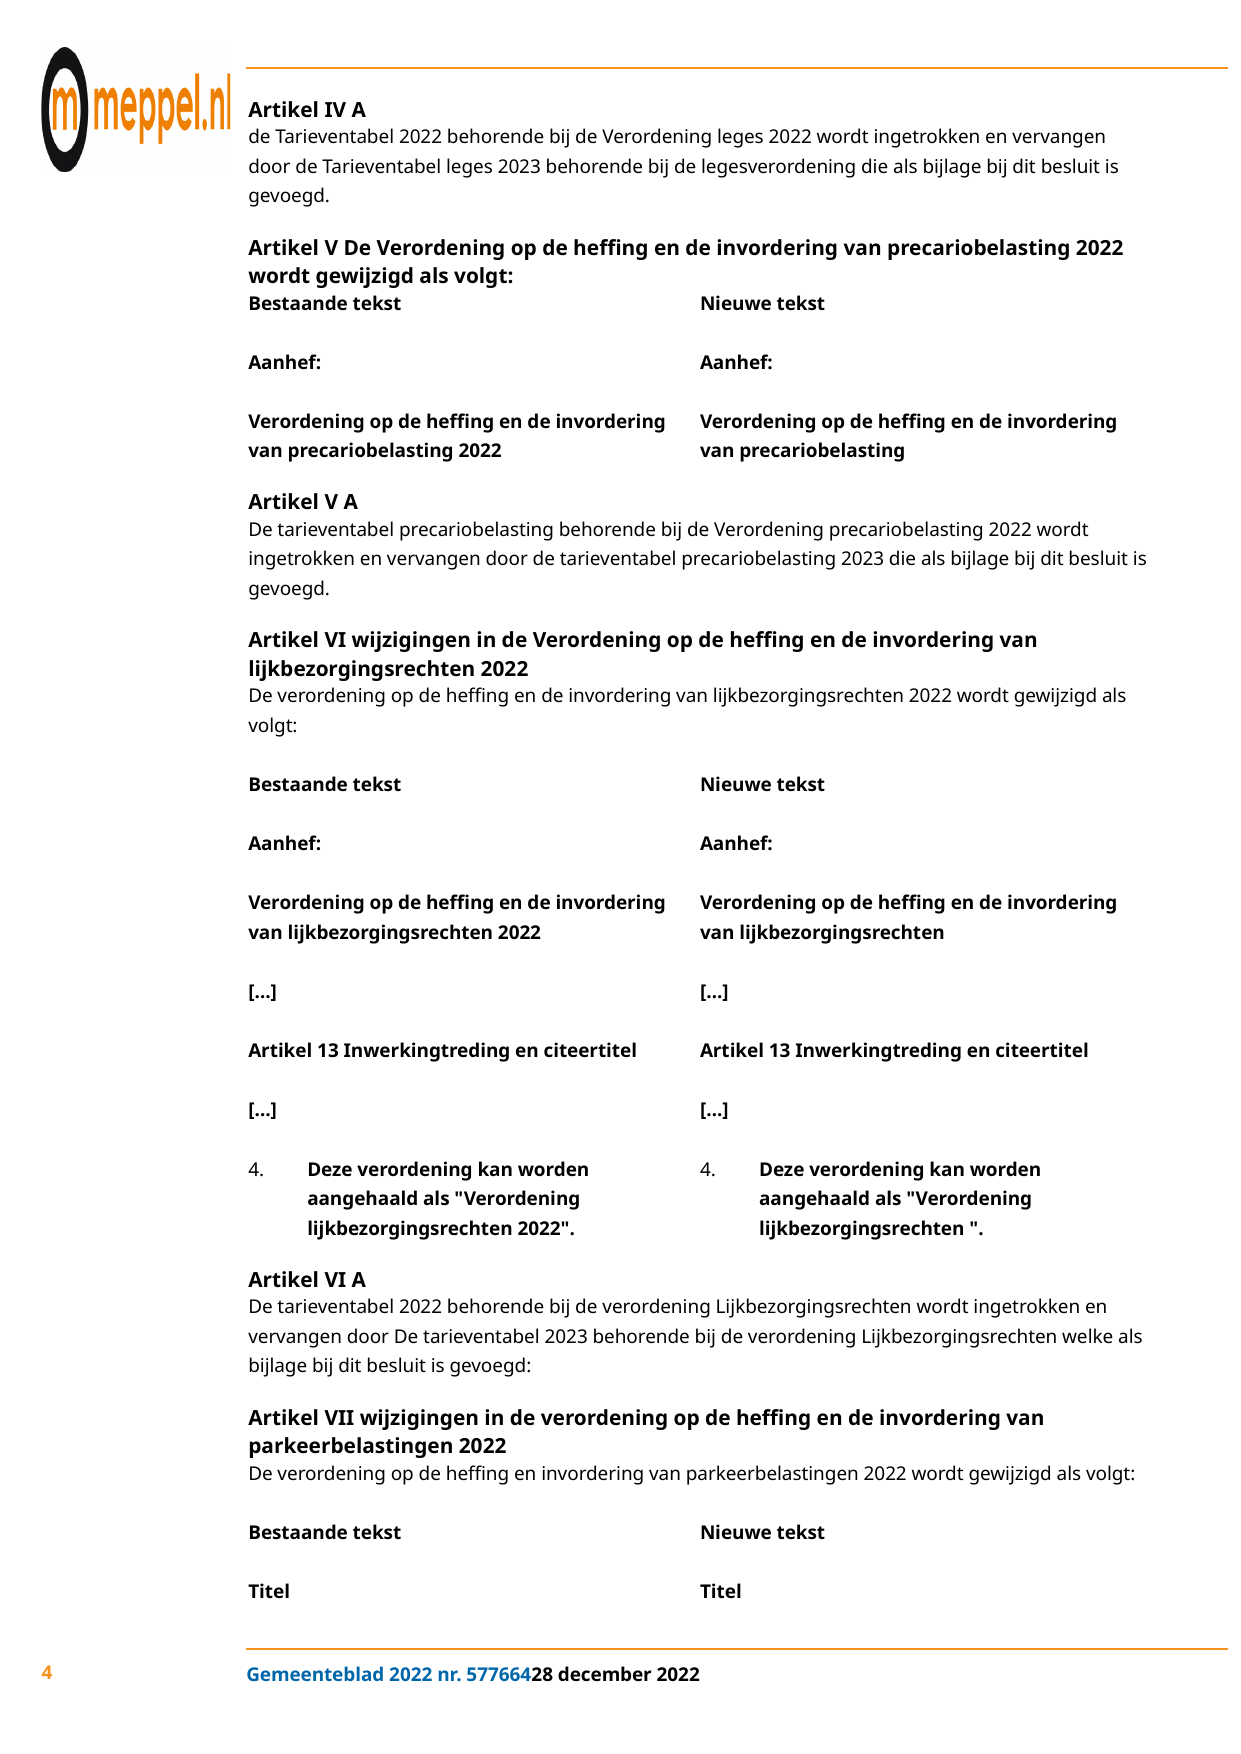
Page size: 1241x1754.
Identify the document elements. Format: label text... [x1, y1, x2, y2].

table_header Nieuwe tekst Aanhef: Verordening op de heffing en de invordering van precariobelasting [700, 290, 1152, 463]
text Artikel VI A [248, 1265, 1152, 1293]
text Artikel VI wijzigingen in de Verordening op de heffing en de invordering van lijkbezorgingsrechten 2022 [248, 626, 1152, 682]
text De verordening op de heffing en de invordering van lijkbezorgingsrechten 2022 wordt gewijzigd als volgt: [248, 682, 1152, 738]
table_header Nieuwe tekst Aanhef: Verordening op de heffing en de invordering van lijkbezorgingsrechten […] Artikel 13 Inwerkingtreding en citeertitel […] Deze verordening kan worden aangehaald als "Verordening lijkbezorgingsrechten ". [700, 771, 1152, 1241]
text De tarieventabel 2022 behorende bij de verordening Lijkbezorgingsrechten wordt ingetrokken en vervangen door De tarieventabel 2023 behorende bij de verordening Lijkbezorgingsrechten welke als bijlage bij dit besluit is gevoegd: [248, 1293, 1152, 1378]
text Artikel VII wijzigingen in de verordening op de heffing en de invordering van parkeerbelastingen 2022 [248, 1403, 1152, 1460]
table_header Bestaande tekst Aanhef: Verordening op de heffing en de invordering van lijkbezorgingsrechten 2022 […] Artikel 13 Inwerkingtreding en citeertitel […] Deze verordening kan worden aangehaald als "Verordening lijkbezorgingsrechten 2022". [248, 771, 700, 1241]
text Artikel IV A [248, 95, 1152, 123]
text Artikel V A [248, 487, 1152, 516]
table_header Nieuwe tekst Titel [700, 1519, 1152, 1604]
table_header Bestaande tekst Titel [248, 1519, 700, 1604]
text De verordening op de heffing en invordering van parkeerbelastingen 2022 wordt gewijzigd als volgt: [248, 1460, 1152, 1485]
text De tarieventabel precariobelasting behorende bij de Verordening precariobelasting 2022 wordt ingetrokken en vervangen door de tarieventabel precariobelasting 2023 die als bijlage bij dit besluit is gevoegd. [248, 516, 1152, 601]
picture [41, 47, 231, 172]
text Artikel V De Verordening op de heffing en de invordering van precariobelasting 2022 wordt gewijzigd als volgt: [248, 233, 1152, 290]
table_header Bestaande tekst Aanhef: Verordening op de heffing en de invordering van precariobelasting 2022 [248, 290, 700, 463]
text de Tarieventabel 2022 behorende bij de Verordening leges 2022 wordt ingetrokken en vervangen door de Tarieventabel leges 2023 behorende bij de legesverordening die als bijlage bij dit besluit is gevoegd. [248, 123, 1152, 208]
